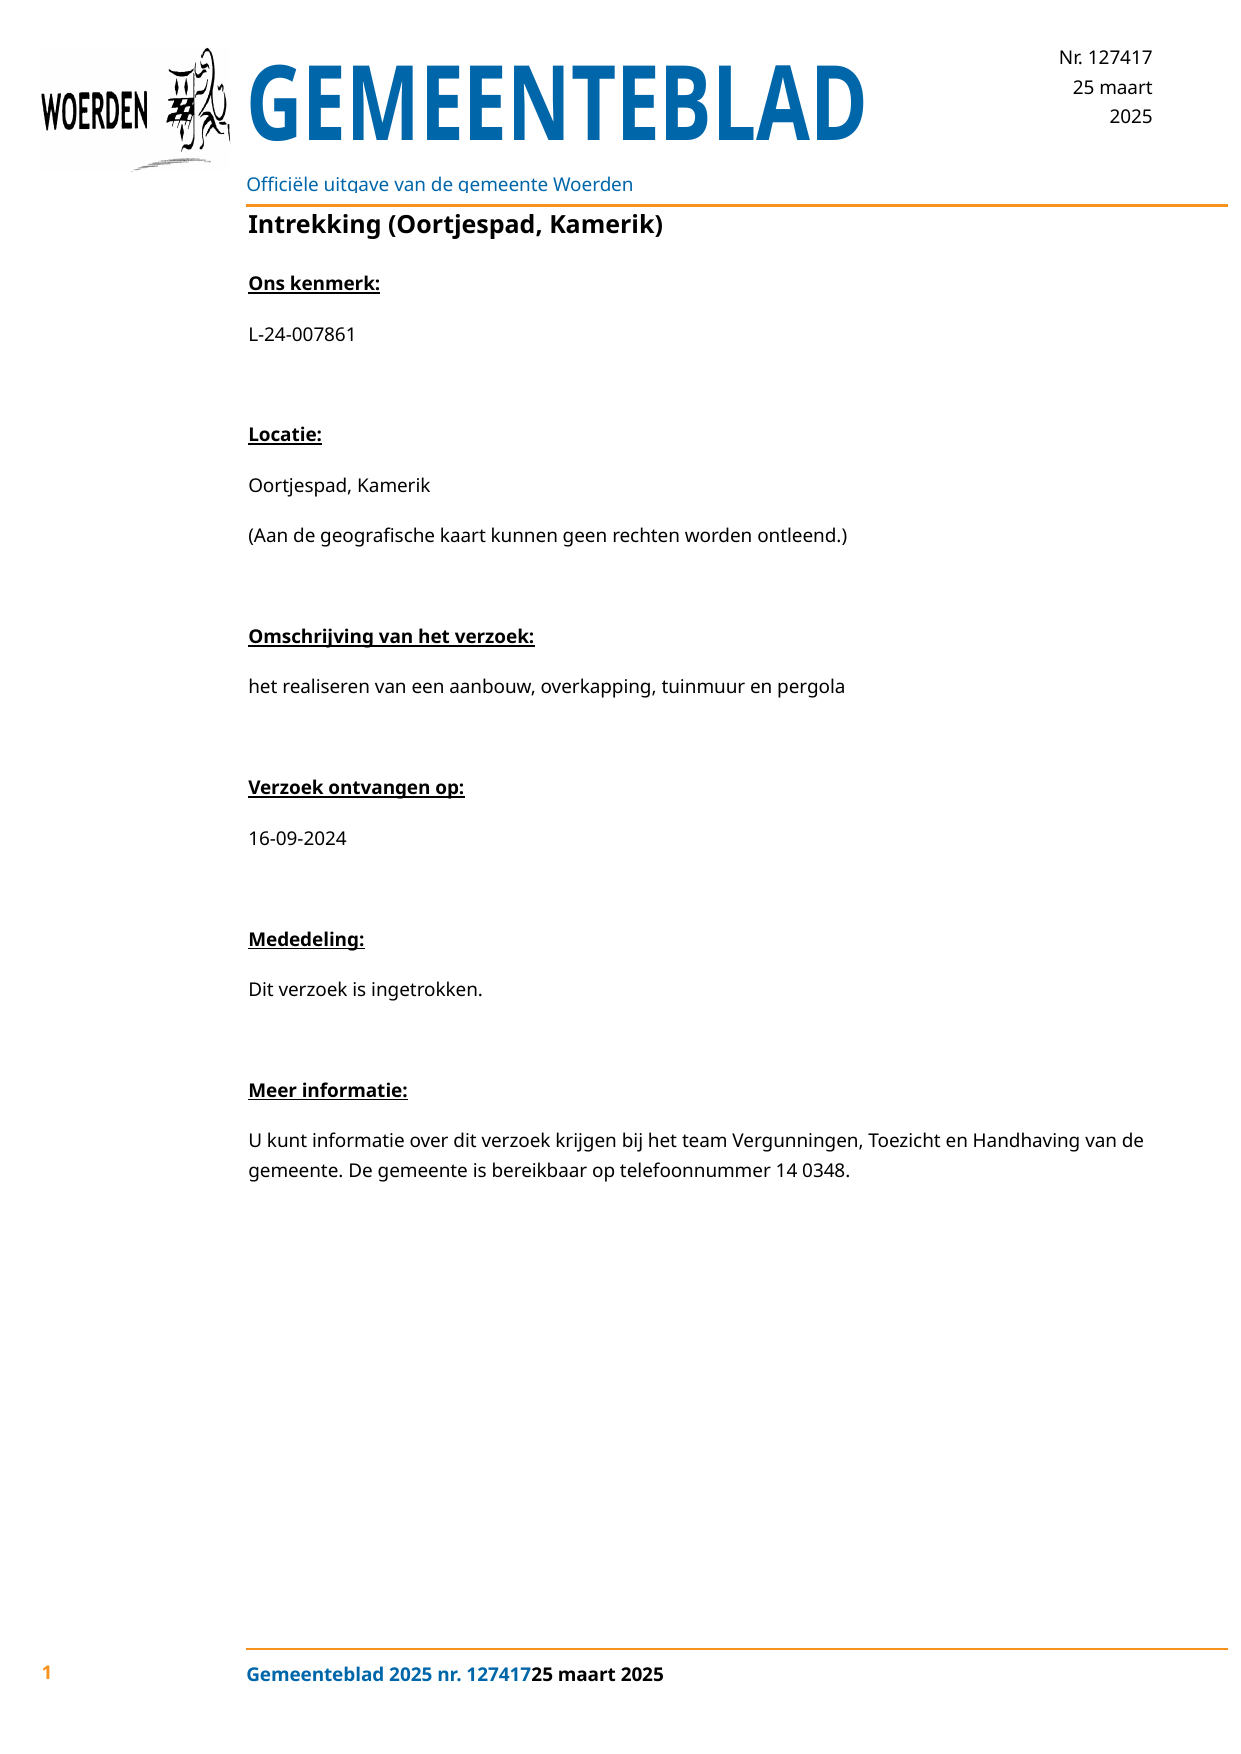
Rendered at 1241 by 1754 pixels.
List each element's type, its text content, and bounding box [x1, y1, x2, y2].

text Omschrijving van het verzoek: [248, 623, 1152, 649]
text Dit verzoek is ingetrokken. [248, 976, 1152, 1002]
text Mededeling: [248, 926, 1152, 951]
text (Aan de geografische kaart kunnen geen rechten worden ontleend.) [248, 522, 1152, 548]
text Verzoek ontvangen op: [248, 774, 1152, 800]
text Intrekking (Oortjespad, Kamerik) [248, 207, 1152, 241]
picture [41, 47, 231, 172]
text Oortjespad, Kamerik [248, 472, 1152, 498]
text het realiseren van een aanbouw, overkapping, tuinmuur en pergola [248, 674, 1152, 699]
text Meer informatie: [248, 1077, 1152, 1103]
text U kunt informatie over dit verzoek krijgen bij het team Vergunningen, Toezicht en Handhaving van de gemeente. De gemeente is bereikbaar op telefoonnummer 14 0348. [248, 1127, 1152, 1183]
text Locatie: [248, 422, 1152, 447]
text L-24-007861 [248, 321, 1152, 346]
text Ons kenmerk: [248, 270, 1152, 296]
text 16-09-2024 [248, 825, 1152, 851]
